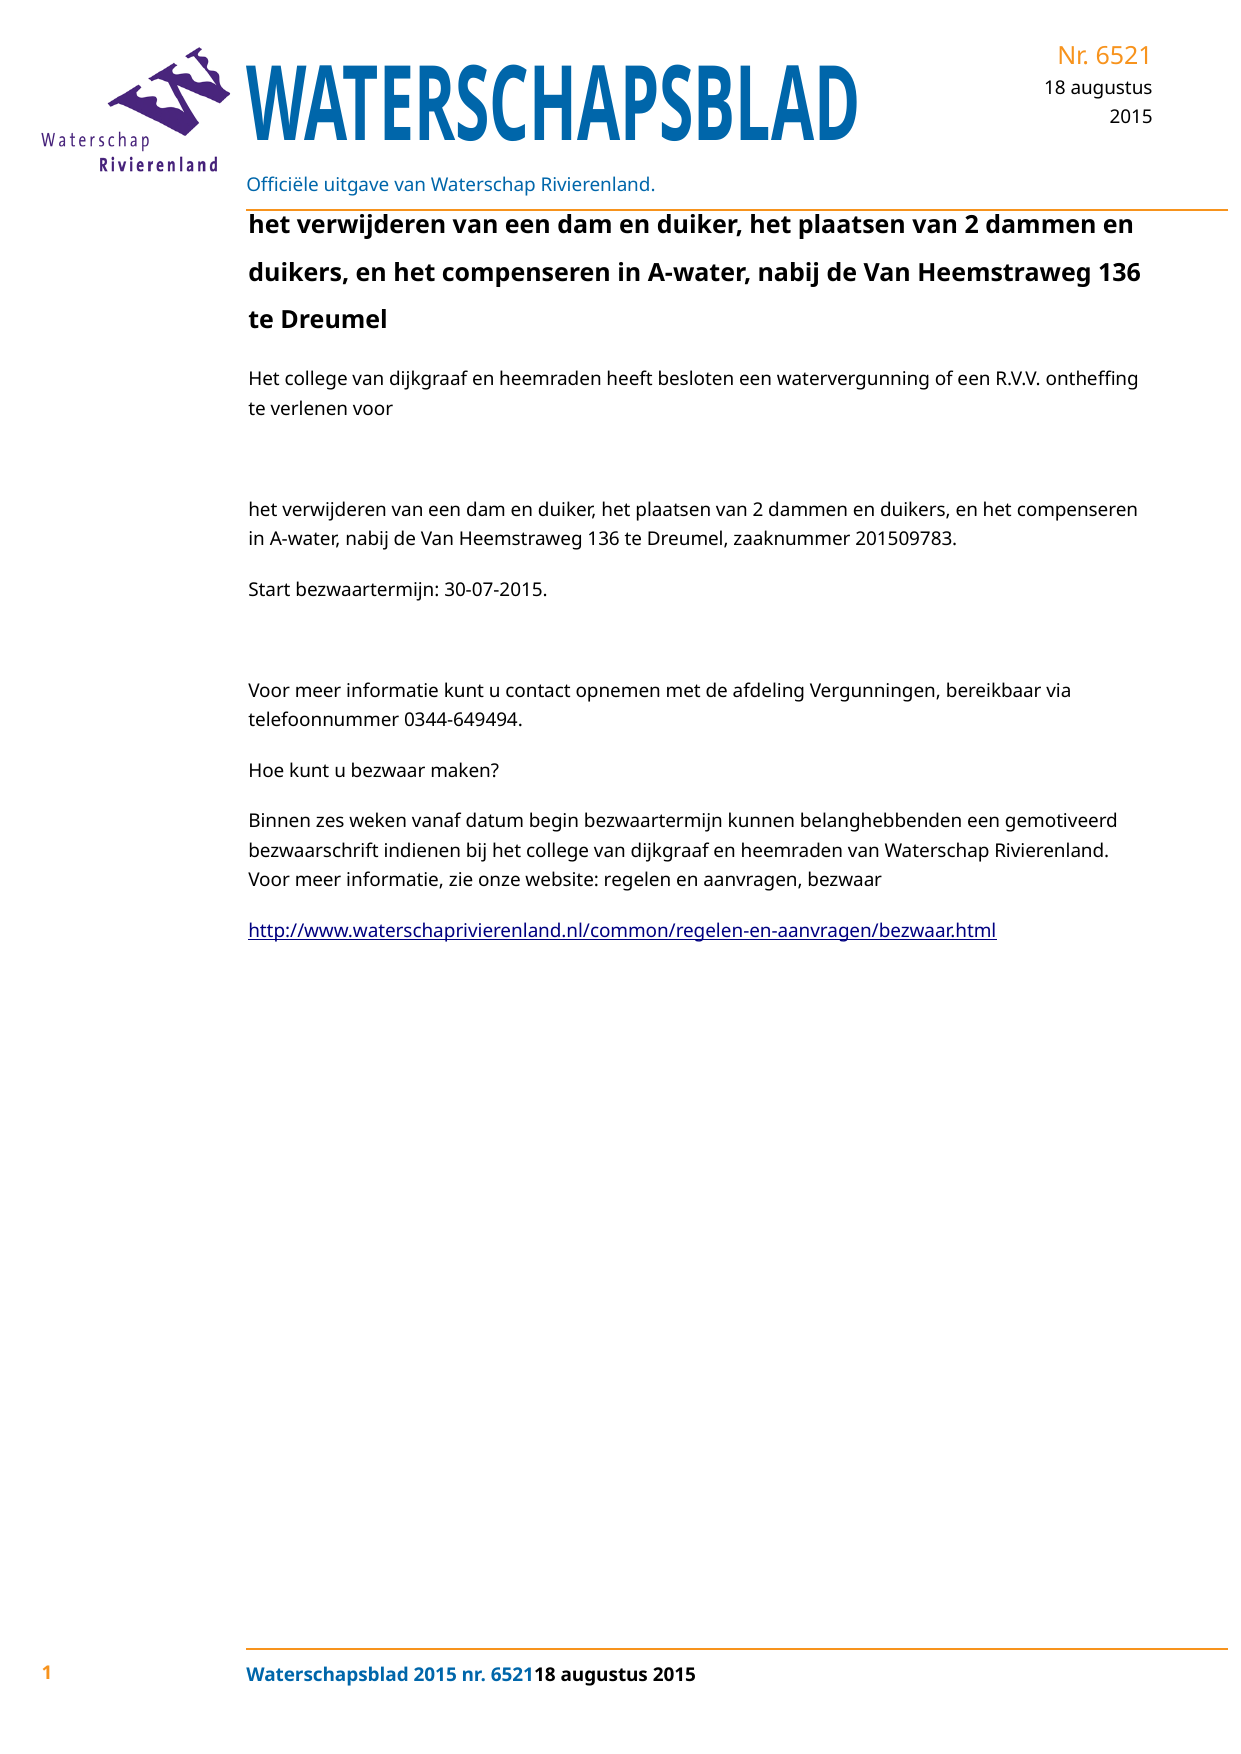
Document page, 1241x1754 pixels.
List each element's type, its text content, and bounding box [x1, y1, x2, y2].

text Hoe kunt u bezwaar maken? [248, 757, 1152, 782]
text http://www.waterschaprivierenland.nl/common/regelen-en-aanvragen/bezwaar.html [248, 917, 1152, 942]
text het verwijderen van een dam en duiker, het plaatsen van 2 dammen en duikers, en het compenseren in A-water, nabij de Van Heemstraweg 136 te Dreumel [248, 211, 1152, 336]
picture [41, 47, 231, 172]
text het verwijderen van een dam en duiker, het plaatsen van 2 dammen en duikers, en het compenseren in A-water, nabij de Van Heemstraweg 136 te Dreumel, zaaknummer 201509783. [248, 496, 1152, 551]
text Binnen zes weken vanaf datum begin bezwaartermijn kunnen belanghebbenden een gemotiveerd bezwaarschrift indienen bij het college van dijkgraaf en heemraden van Waterschap Rivierenland. Voor meer informatie, zie onze website: regelen en aanvragen, bezwaar [248, 807, 1152, 892]
text Start bezwaartermijn: 30-07-2015. [248, 576, 1152, 602]
text Het college van dijkgraaf en heemraden heeft besloten een watervergunning of een R.V.V. ontheffing te verlenen voor [248, 366, 1152, 421]
text Voor meer informatie kunt u contact opnemen met de afdeling Vergunningen, bereikbaar via telefoonnummer 0344-649494. [248, 677, 1152, 732]
